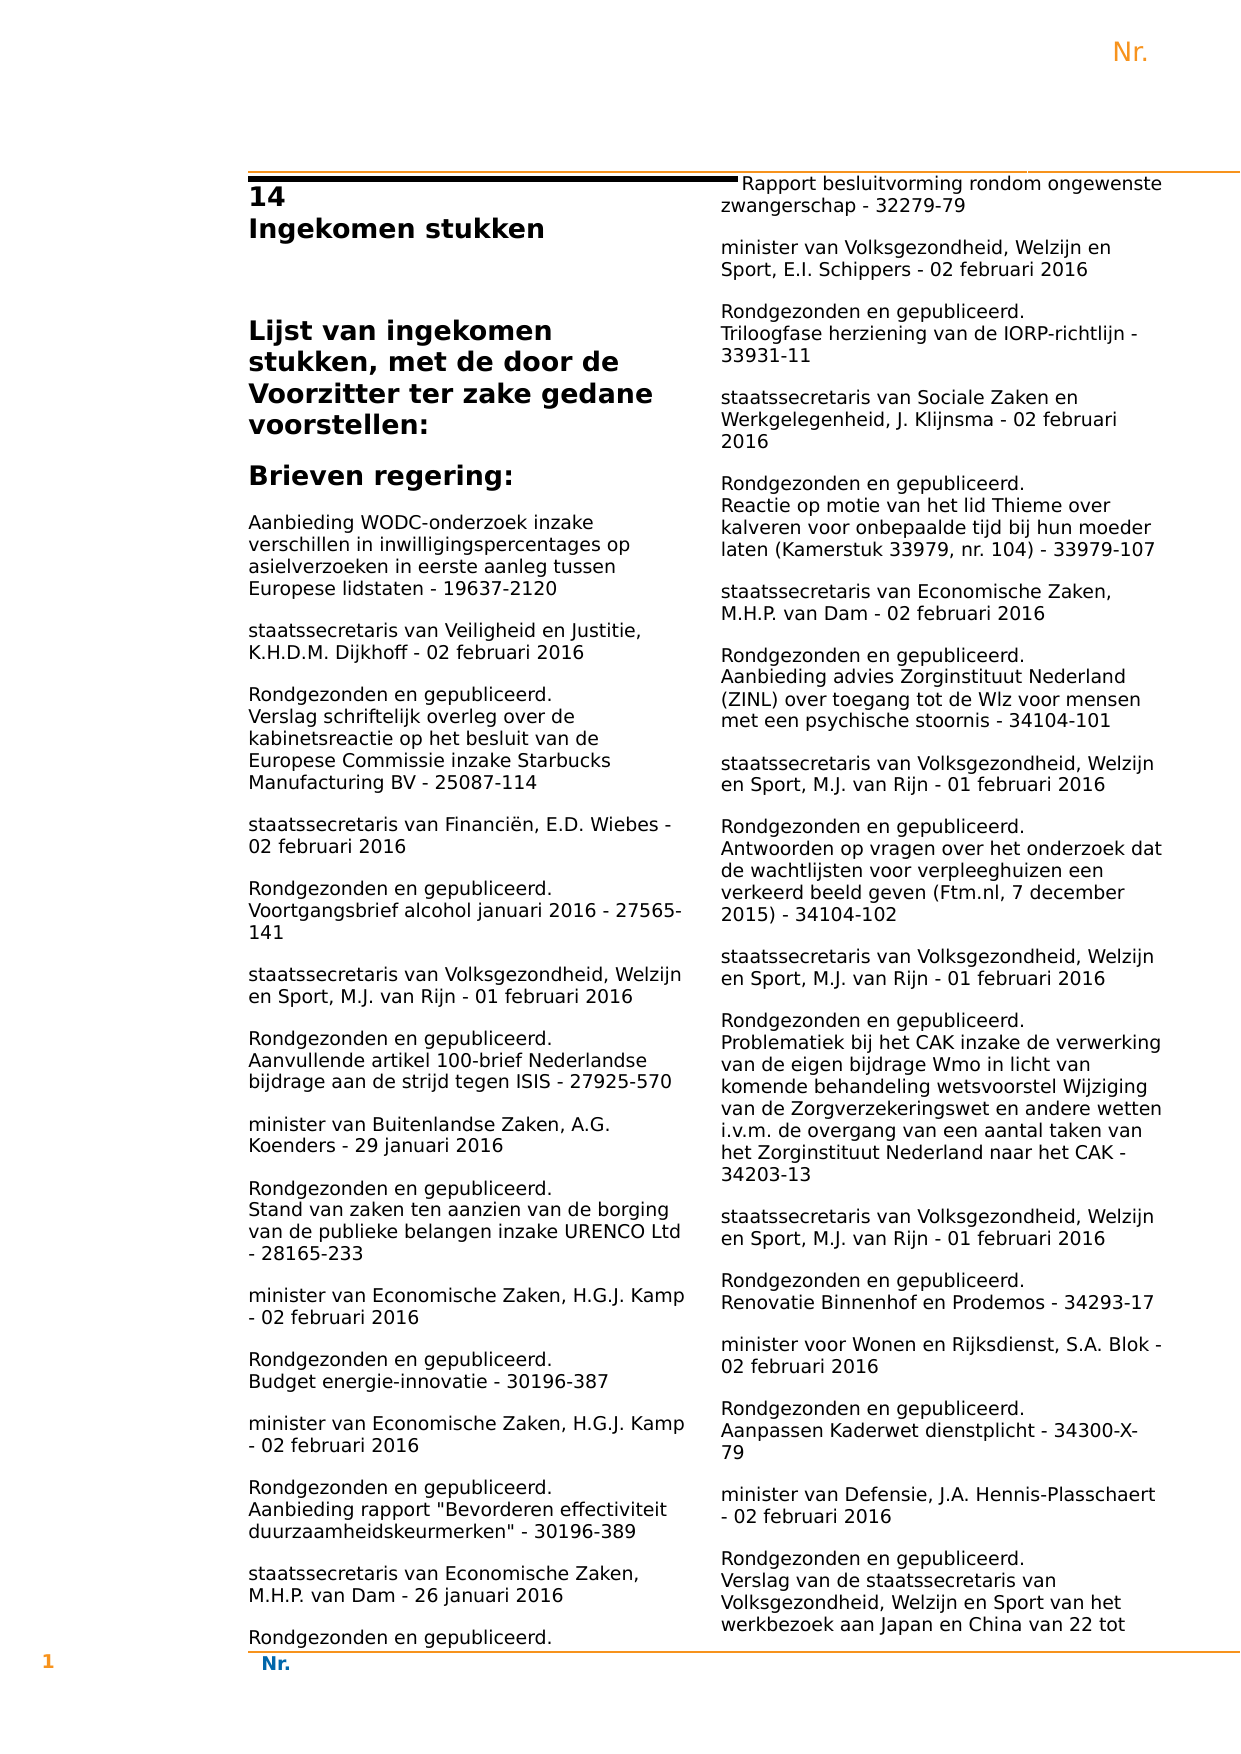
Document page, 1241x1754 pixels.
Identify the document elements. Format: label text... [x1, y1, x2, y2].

text Rondgezonden en gepubliceerd. [721, 1548, 1163, 1570]
title Lijst van ingekomen stukken, met de door de Voorzitter ter zake gedane voorstellen: [248, 316, 691, 441]
text Rondgezonden en gepubliceerd. [721, 644, 1163, 666]
text Aanbieding advies Zorginstituut Nederland (ZINL) over toegang tot de Wlz voor mensen met een psychische stoornis - 34104-101 [721, 666, 1163, 732]
text Rondgezonden en gepubliceerd. [721, 1010, 1163, 1032]
text Rondgezonden en gepubliceerd. [721, 473, 1163, 494]
text staatssecretaris van Volksgezondheid, Welzijn en Sport, M.J. van Rijn - 01 februari 2016 [248, 963, 691, 1007]
text minister van Buitenlandse Zaken, A.G. Koenders - 29 januari 2016 [248, 1113, 691, 1157]
text staatssecretaris van Economische Zaken, M.H.P. van Dam - 02 februari 2016 [721, 581, 1163, 624]
text Rondgezonden en gepubliceerd. [721, 1398, 1163, 1420]
text Aanbieding rapport "Bevorderen effectiviteit duurzaamheidskeurmerken" - 30196-389 [248, 1499, 691, 1543]
text Budget energie-innovatie - 30196-387 [248, 1371, 691, 1393]
text Rondgezonden en gepubliceerd. [721, 816, 1163, 838]
text Renovatie Binnenhof en Prodemos - 34293-17 [721, 1292, 1163, 1314]
text Antwoorden op vragen over het onderzoek dat de wachtlijsten voor verpleeghuizen een verkeerd beeld geven (Ftm.nl, 7 december 2015) - 34104-102 [721, 838, 1163, 926]
text Rondgezonden en gepubliceerd. [248, 1349, 691, 1371]
text Rondgezonden en gepubliceerd. [248, 878, 691, 899]
text Rondgezonden en gepubliceerd. [248, 684, 691, 706]
text Rondgezonden en gepubliceerd. [248, 1177, 691, 1199]
text staatssecretaris van Veiligheid en Justitie, K.H.D.M. Dijkhoff - 02 februari 2016 [248, 620, 691, 664]
text Aanpassen Kaderwet dienstplicht - 34300-X-79 [721, 1420, 1163, 1464]
text Voortgangsbrief alcohol januari 2016 - 27565-141 [248, 899, 691, 943]
text minister voor Wonen en Rijksdienst, S.A. Blok - 02 februari 2016 [721, 1334, 1163, 1378]
text staatssecretaris van Volksgezondheid, Welzijn en Sport, M.J. van Rijn - 01 februari 2016 [721, 752, 1163, 796]
text staatssecretaris van Volksgezondheid, Welzijn en Sport, M.J. van Rijn - 01 februari 2016 [721, 1206, 1163, 1250]
text Verslag van de staatssecretaris van Volksgezondheid, Welzijn en Sport van het werkbezoek aan Japan en China van 22 tot [721, 1570, 1163, 1636]
text minister van Economische Zaken, H.G.J. Kamp - 02 februari 2016 [248, 1413, 691, 1457]
text Rondgezonden en gepubliceerd. [248, 1627, 691, 1649]
text Rapport besluitvorming rondom ongewenste zwangerschap - 32279-79 [721, 173, 1163, 217]
text Verslag schriftelijk overleg over de kabinetsreactie op het besluit van de Europese Commissie inzake Starbucks Manufacturing BV - 25087-114 [248, 706, 691, 794]
text Aanvullende artikel 100-brief Nederlandse bijdrage aan de strijd tegen ISIS - 27925-570 [248, 1049, 691, 1093]
text minister van Defensie, J.A. Hennis-Plasschaert - 02 februari 2016 [721, 1484, 1163, 1528]
text Rondgezonden en gepubliceerd. [721, 1270, 1163, 1292]
text Problematiek bij het CAK inzake de verwerking van de eigen bijdrage Wmo in licht van komende behandeling wetsvoorstel Wijziging van de Zorgverzekeringswet en andere wetten i.v.m. de overgang van een aantal taken van het Zorginstituut Nederland naar het CAK - 34203-13 [721, 1032, 1163, 1186]
text Rondgezonden en gepubliceerd. [248, 1477, 691, 1499]
text staatssecretaris van Economische Zaken, M.H.P. van Dam - 26 januari 2016 [248, 1563, 691, 1607]
title Brieven regering: [248, 461, 691, 492]
text Aanbieding WODC-onderzoek inzake verschillen in inwilligingspercentages op asielverzoeken in eerste aanleg tussen Europese lidstaten - 19637-2120 [248, 512, 691, 600]
title 14 Ingekomen stukken [248, 182, 691, 244]
text Rondgezonden en gepubliceerd. [721, 301, 1163, 323]
text Triloogfase herziening van de IORP-richtlijn - 33931-11 [721, 323, 1163, 367]
text minister van Economische Zaken, H.G.J. Kamp - 02 februari 2016 [248, 1285, 691, 1329]
text Rondgezonden en gepubliceerd. [248, 1027, 691, 1049]
text minister van Volksgezondheid, Welzijn en Sport, E.I. Schippers - 02 februari 2016 [721, 237, 1163, 281]
text Stand van zaken ten aanzien van de borging van de publieke belangen inzake URENCO Ltd - 28165-233 [248, 1199, 691, 1265]
text staatssecretaris van Financiën, E.D. Wiebes - 02 februari 2016 [248, 814, 691, 858]
text staatssecretaris van Volksgezondheid, Welzijn en Sport, M.J. van Rijn - 01 februari 2016 [721, 946, 1163, 990]
text staatssecretaris van Sociale Zaken en Werkgelegenheid, J. Klijnsma - 02 februari 2016 [721, 387, 1163, 453]
text Reactie op motie van het lid Thieme over kalveren voor onbepaalde tijd bij hun moeder laten (Kamerstuk 33979, nr. 104) - 33979-107 [721, 494, 1163, 561]
